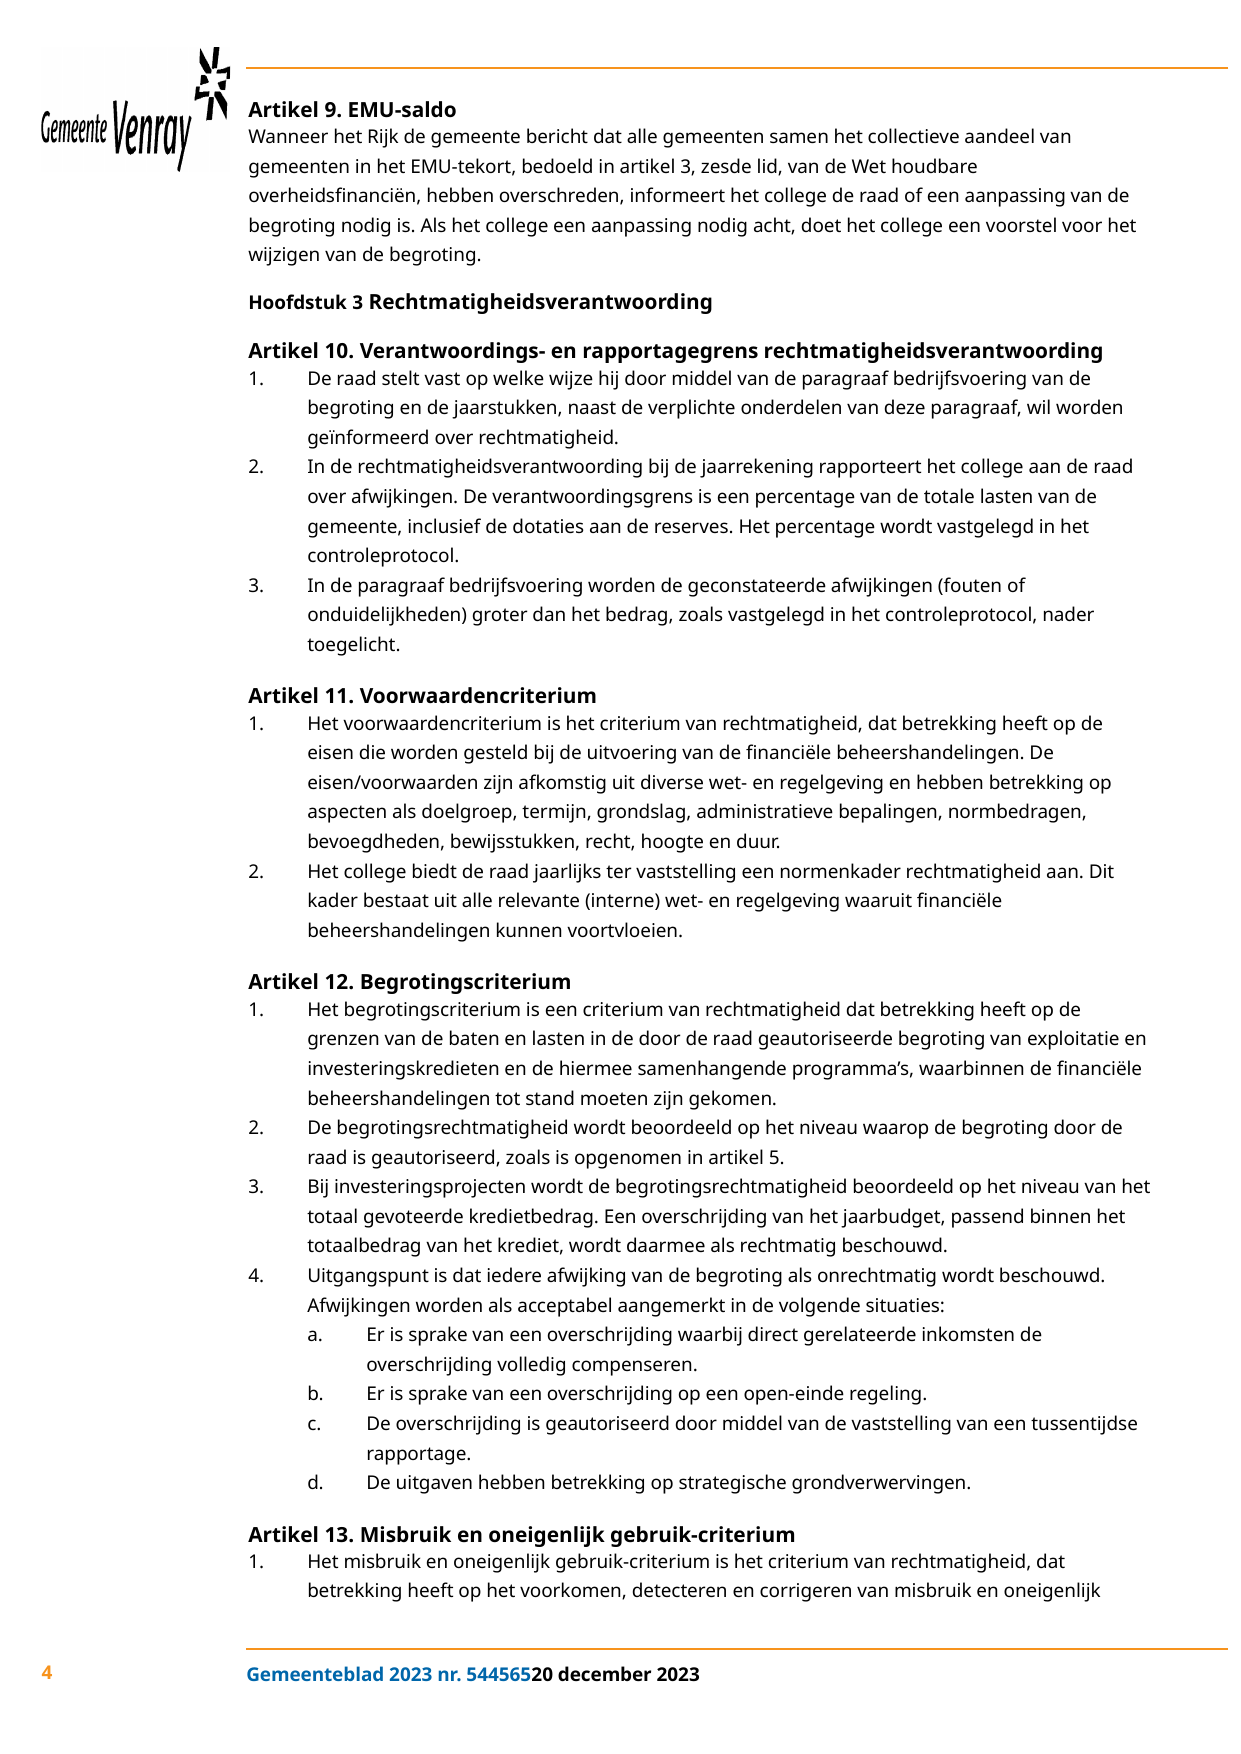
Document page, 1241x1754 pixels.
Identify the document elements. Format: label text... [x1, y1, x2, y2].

list Er is sprake van een overschrijding waarbij direct gerelateerde inkomsten de overschrijding volledig compenseren. [307, 1321, 1152, 1377]
list De raad stelt vast op welke wijze hij door middel van de paragraaf bedrijfsvoering van de begroting en de jaarstukken, naast de verplichte onderdelen van deze paragraaf, wil worden geïnformeerd over rechtmatigheid. [248, 365, 1152, 450]
text Artikel 9. EMU-saldo [248, 95, 1152, 123]
list Uitgangspunt is dat iedere afwijking van de begroting als onrechtmatig wordt beschouwd. Afwijkingen worden als acceptabel aangemerkt in de volgende situaties: [248, 1262, 1152, 1317]
list Het misbruik en oneigenlijk gebruik-criterium is het criterium van rechtmatigheid, dat betrekking heeft op het voorkomen, detecteren en corrigeren van misbruik en oneigenlijk [248, 1548, 1152, 1603]
list De uitgaven hebben betrekking op strategische grondverwervingen. [307, 1469, 1152, 1495]
list Het begrotingscriterium is een criterium van rechtmatigheid dat betrekking heeft op de grenzen van de baten en lasten in de door de raad geautoriseerde begroting van exploitatie en investeringskredieten en de hiermee samenhangende programma’s, waarbinnen de financiële beheershandelingen tot stand moeten zijn gekomen. [248, 996, 1152, 1110]
list In de rechtmatigheidsverantwoording bij de jaarrekening rapporteert het college aan de raad over afwijkingen. De verantwoordingsgrens is een percentage van de totale lasten van de gemeente, inclusief de dotaties aan de reserves. Het percentage wordt vastgelegd in het controleprotocol. [248, 454, 1152, 568]
list In de paragraaf bedrijfsvoering worden de geconstateerde afwijkingen (fouten of onduidelijkheden) groter dan het bedrag, zoals vastgelegd in het controleprotocol, nader toegelicht. [248, 572, 1152, 657]
list De begrotingsrechtmatigheid wordt beoordeeld op het niveau waarop de begroting door de raad is geautoriseerd, zoals is opgenomen in artikel 5. [248, 1114, 1152, 1169]
picture [41, 47, 231, 172]
list Er is sprake van een overschrijding op een open-einde regeling. [307, 1381, 1152, 1406]
text Artikel 12. Begrotingscriterium [248, 967, 1152, 996]
text Artikel 13. Misbruik en oneigenlijk gebruik-criterium [248, 1520, 1152, 1548]
text Artikel 10. Verantwoordings- en rapportagegrens rechtmatigheidsverantwoording [248, 336, 1152, 365]
text Wanneer het Rijk de gemeente bericht dat alle gemeenten samen het collectieve aandeel van gemeenten in het EMU-tekort, bedoeld in artikel 3, zesde lid, van de Wet houdbare overheidsfinanciën, hebben overschreden, informeert het college de raad of een aanpassing van de begroting nodig is. Als het college een aanpassing nodig acht, doet het college een voorstel voor het wijzigen van de begroting. [248, 123, 1152, 267]
text Hoofdstuk 3 Rechtmatigheidsverantwoording [248, 287, 1152, 316]
list Bij investeringsprojecten wordt de begrotingsrechtmatigheid beoordeeld op het niveau van het totaal gevoteerde kredietbedrag. Een overschrijding van het jaarbudget, passend binnen het totaalbedrag van het krediet, wordt daarmee als rechtmatig beschouwd. [248, 1173, 1152, 1258]
list De overschrijding is geautoriseerd door middel van de vaststelling van een tussentijdse rapportage. [307, 1410, 1152, 1465]
list Het voorwaardencriterium is het criterium van rechtmatigheid, dat betrekking heeft op de eisen die worden gesteld bij de uitvoering van de financiële beheershandelingen. De eisen/voorwaarden zijn afkomstig uit diverse wet- en regelgeving en hebben betrekking op aspecten als doelgroep, termijn, grondslag, administratieve bepalingen, normbedragen, bevoegdheden, bewijsstukken, recht, hoogte en duur. [248, 710, 1152, 854]
list Het college biedt de raad jaarlijks ter vaststelling een normenkader rechtmatigheid aan. Dit kader bestaat uit alle relevante (interne) wet- en regelgeving waaruit financiële beheershandelingen kunnen voortvloeien. [248, 858, 1152, 943]
text Artikel 11. Voorwaardencriterium [248, 682, 1152, 710]
